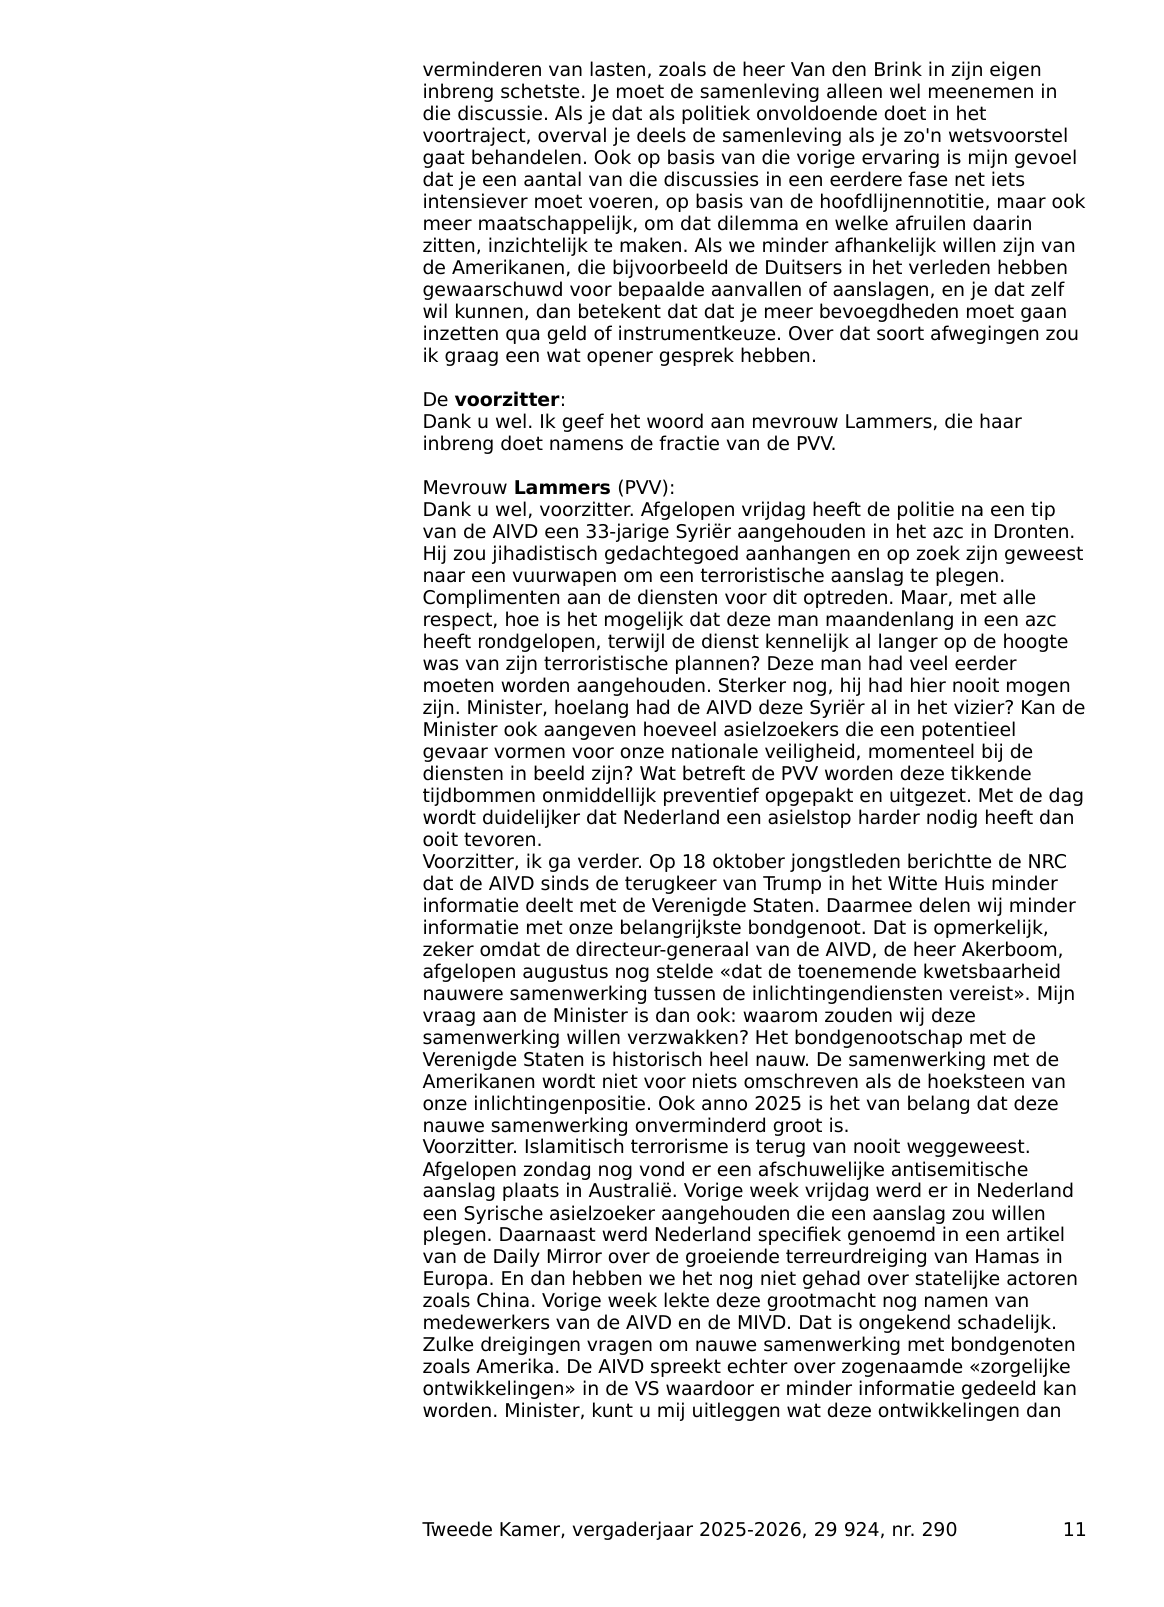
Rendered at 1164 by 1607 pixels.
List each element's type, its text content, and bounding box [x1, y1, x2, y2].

text Voorzitter. Islamitisch terrorisme is terug van nooit weggeweest. Afgelopen zondag nog vond er een afschuwelijke antisemitische aanslag plaats in Australië. Vorige week vrijdag werd er in Nederland een Syrische asielzoeker aangehouden die een aanslag zou willen plegen. Daarnaast werd Nederland specifiek genoemd in een artikel van de Daily Mirror over de groeiende terreurdreiging van Hamas in Europa. En dan hebben we het nog niet gehad over statelijke actoren zoals China. Vorige week lekte deze grootmacht nog namen van medewerkers van de AIVD en de MIVD. Dat is ongekend schadelijk. Zulke dreigingen vragen om nauwe samenwerking met bondgenoten zoals Amerika. De AIVD spreekt echter over zogenaamde «zorgelijke ontwikkelingen» in de VS waardoor er minder informatie gedeeld kan worden. Minister, kunt u mij uitleggen wat deze ontwikkelingen dan [422, 1136, 1087, 1422]
text Dank u wel. Ik geef het woord aan mevrouw Lammers, die haar inbreng doet namens de fractie van de PVV. [422, 411, 1087, 455]
text Dank u wel, voorzitter. Afgelopen vrijdag heeft de politie na een tip van de AIVD een 33-jarige Syriër aangehouden in het azc in Dronten. Hij zou jihadistisch gedachtegoed aanhangen en op zoek zijn geweest naar een vuurwapen om een terroristische aanslag te plegen. Complimenten aan de diensten voor dit optreden. Maar, met alle respect, hoe is het mogelijk dat deze man maandenlang in een azc heeft rondgelopen, terwijl de dienst kennelijk al langer op de hoogte was van zijn terroristische plannen? Deze man had veel eerder moeten worden aangehouden. Sterker nog, hij had hier nooit mogen zijn. Minister, hoelang had de AIVD deze Syriër al in het vizier? Kan de Minister ook aangeven hoeveel asielzoekers die een potentieel gevaar vormen voor onze nationale veiligheid, momenteel bij de diensten in beeld zijn? Wat betreft de PVV worden deze tikkende tijdbommen onmiddellijk preventief opgepakt en uitgezet. Met de dag wordt duidelijker dat Nederland een asielstop harder nodig heeft dan ooit tevoren. [422, 499, 1087, 851]
text verminderen van lasten, zoals de heer Van den Brink in zijn eigen inbreng schetste. Je moet de samenleving alleen wel meenemen in die discussie. Als je dat als politiek onvoldoende doet in het voortraject, overval je deels de samenleving als je zo'n wetsvoorstel gaat behandelen. Ook op basis van die vorige ervaring is mijn gevoel dat je een aantal van die discussies in een eerdere fase net iets intensiever moet voeren, op basis van de hoofdlijnennotitie, maar ook meer maatschappelijk, om dat dilemma en welke afruilen daarin zitten, inzichtelijk te maken. Als we minder afhankelijk willen zijn van de Amerikanen, die bijvoorbeeld de Duitsers in het verleden hebben gewaarschuwd voor bepaalde aanvallen of aanslagen, en je dat zelf wil kunnen, dan betekent dat dat je meer bevoegdheden moet gaan inzetten qua geld of instrumentkeuze. Over dat soort afwegingen zou ik graag een wat opener gesprek hebben. [422, 59, 1087, 367]
text De voorzitter: [422, 389, 1087, 411]
text Voorzitter, ik ga verder. Op 18 oktober jongstleden berichtte de NRC dat de AIVD sinds de terugkeer van Trump in het Witte Huis minder informatie deelt met de Verenigde Staten. Daarmee delen wij minder informatie met onze belangrijkste bondgenoot. Dat is opmerkelijk, zeker omdat de directeur-generaal van de AIVD, de heer Akerboom, afgelopen augustus nog stelde «dat de toenemende kwetsbaarheid nauwere samenwerking tussen de inlichtingendiensten vereist». Mijn vraag aan de Minister is dan ook: waarom zouden wij deze samenwerking willen verzwakken? Het bondgenootschap met de Verenigde Staten is historisch heel nauw. De samenwerking met de Amerikanen wordt niet voor niets omschreven als de hoeksteen van onze inlichtingenpositie. Ook anno 2025 is het van belang dat deze nauwe samenwerking onverminderd groot is. [422, 851, 1087, 1136]
text Mevrouw Lammers (PVV): [422, 477, 1087, 499]
